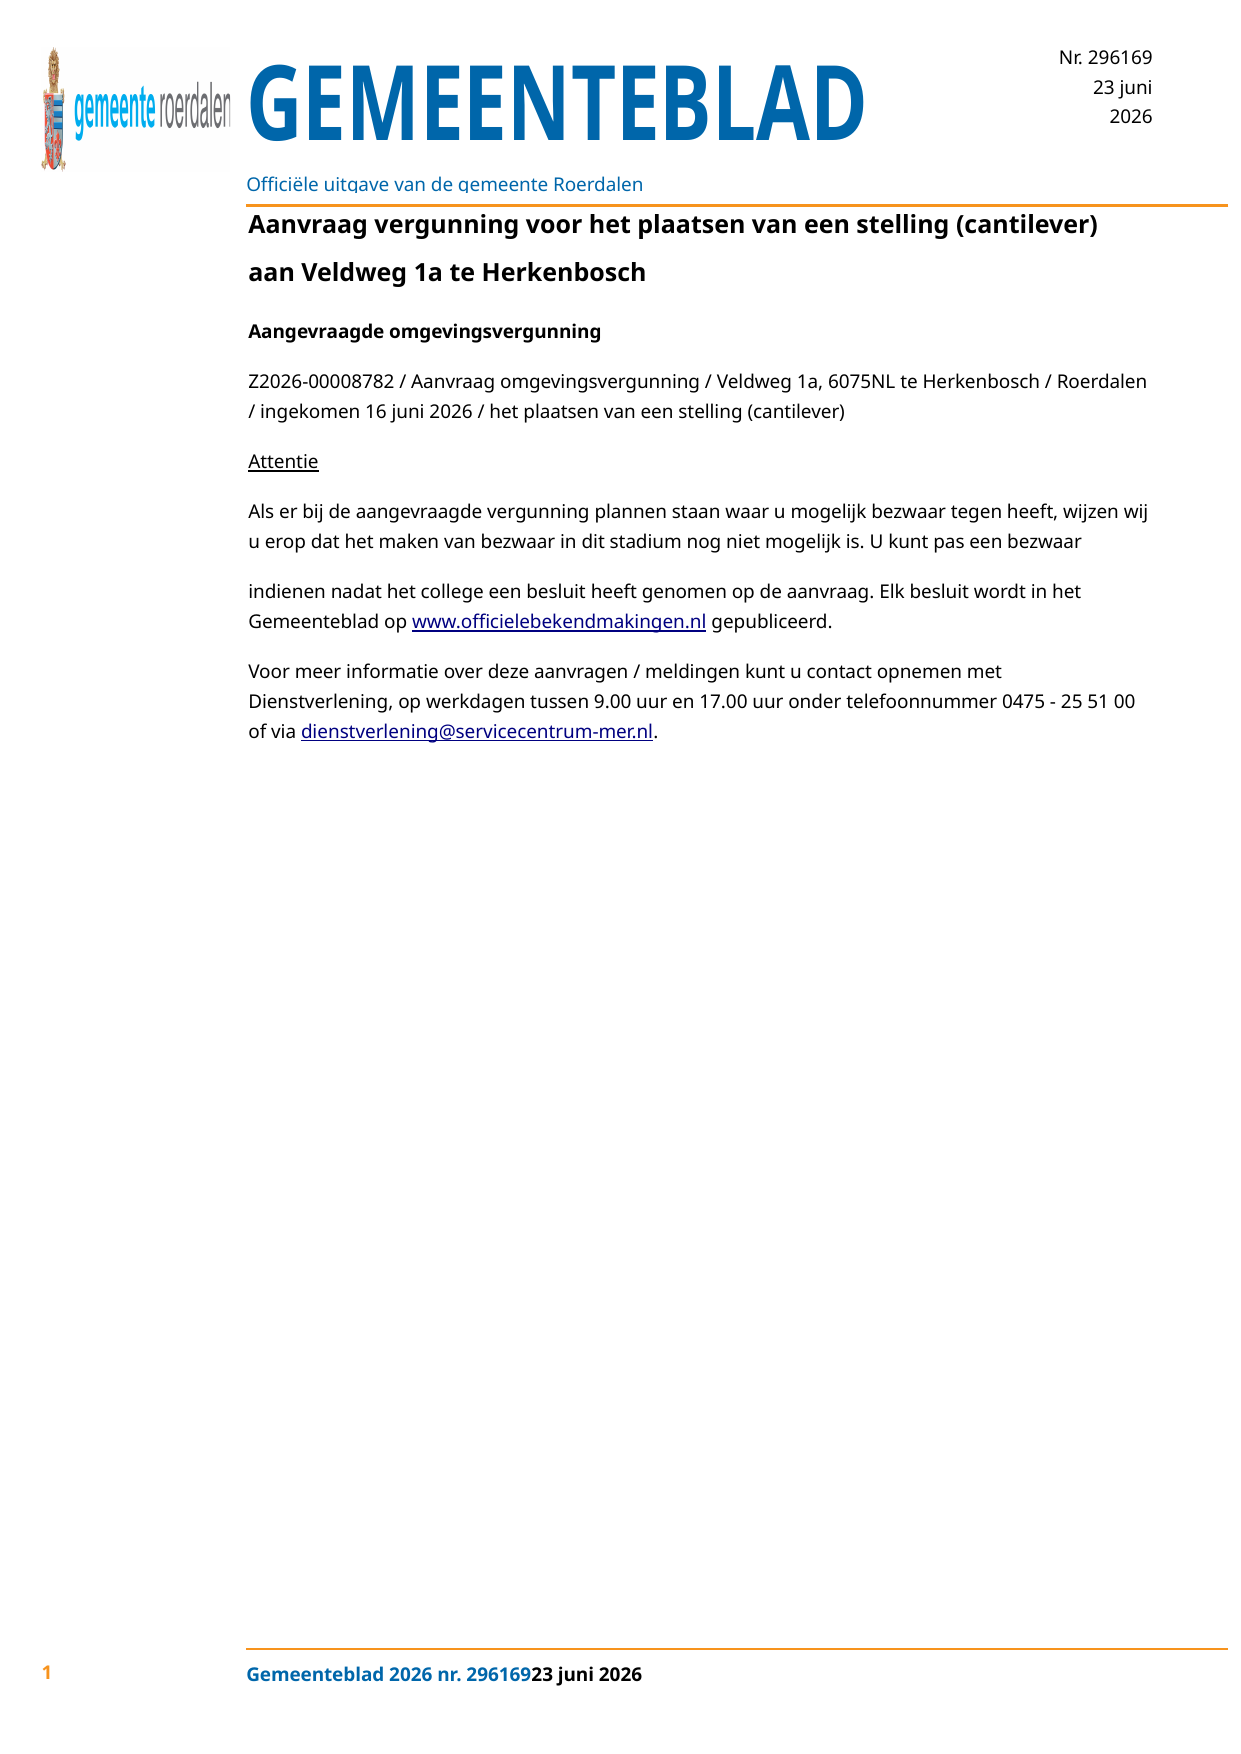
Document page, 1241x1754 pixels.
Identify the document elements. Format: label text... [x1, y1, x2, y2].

text Aangevraagde omgevingsvergunning [248, 318, 1152, 344]
text indienen nadat het college een besluit heeft genomen op de aanvraag. Elk besluit wordt in het Gemeenteblad op www.officielebekendmakingen.nl gepubliceerd. [248, 579, 1152, 634]
text Aanvraag vergunning voor het plaatsen van een stelling (cantilever) aan Veldweg 1a te Herkenbosch [248, 207, 1152, 288]
text Als er bij de aangevraagde vergunning plannen staan waar u mogelijk bezwaar tegen heeft, wijzen wij u erop dat het maken van bezwaar in dit stadium nog niet mogelijk is. U kunt pas een bezwaar [248, 499, 1152, 554]
text Attentie [248, 448, 1152, 474]
text Voor meer informatie over deze aanvragen / meldingen kunt u contact opnemen met Dienstverlening, op werkdagen tussen 9.00 uur en 17.00 uur onder telefoonnummer 0475 - 25 51 00 of via dienstverlening@servicecentrum-mer.nl. [248, 659, 1152, 744]
text Z2026-00008782 / Aanvraag omgevingsvergunning / Veldweg 1a, 6075NL te Herkenbosch / Roerdalen / ingekomen 16 juni 2026 / het plaatsen van een stelling (cantilever) [248, 368, 1152, 424]
picture [41, 47, 231, 172]
